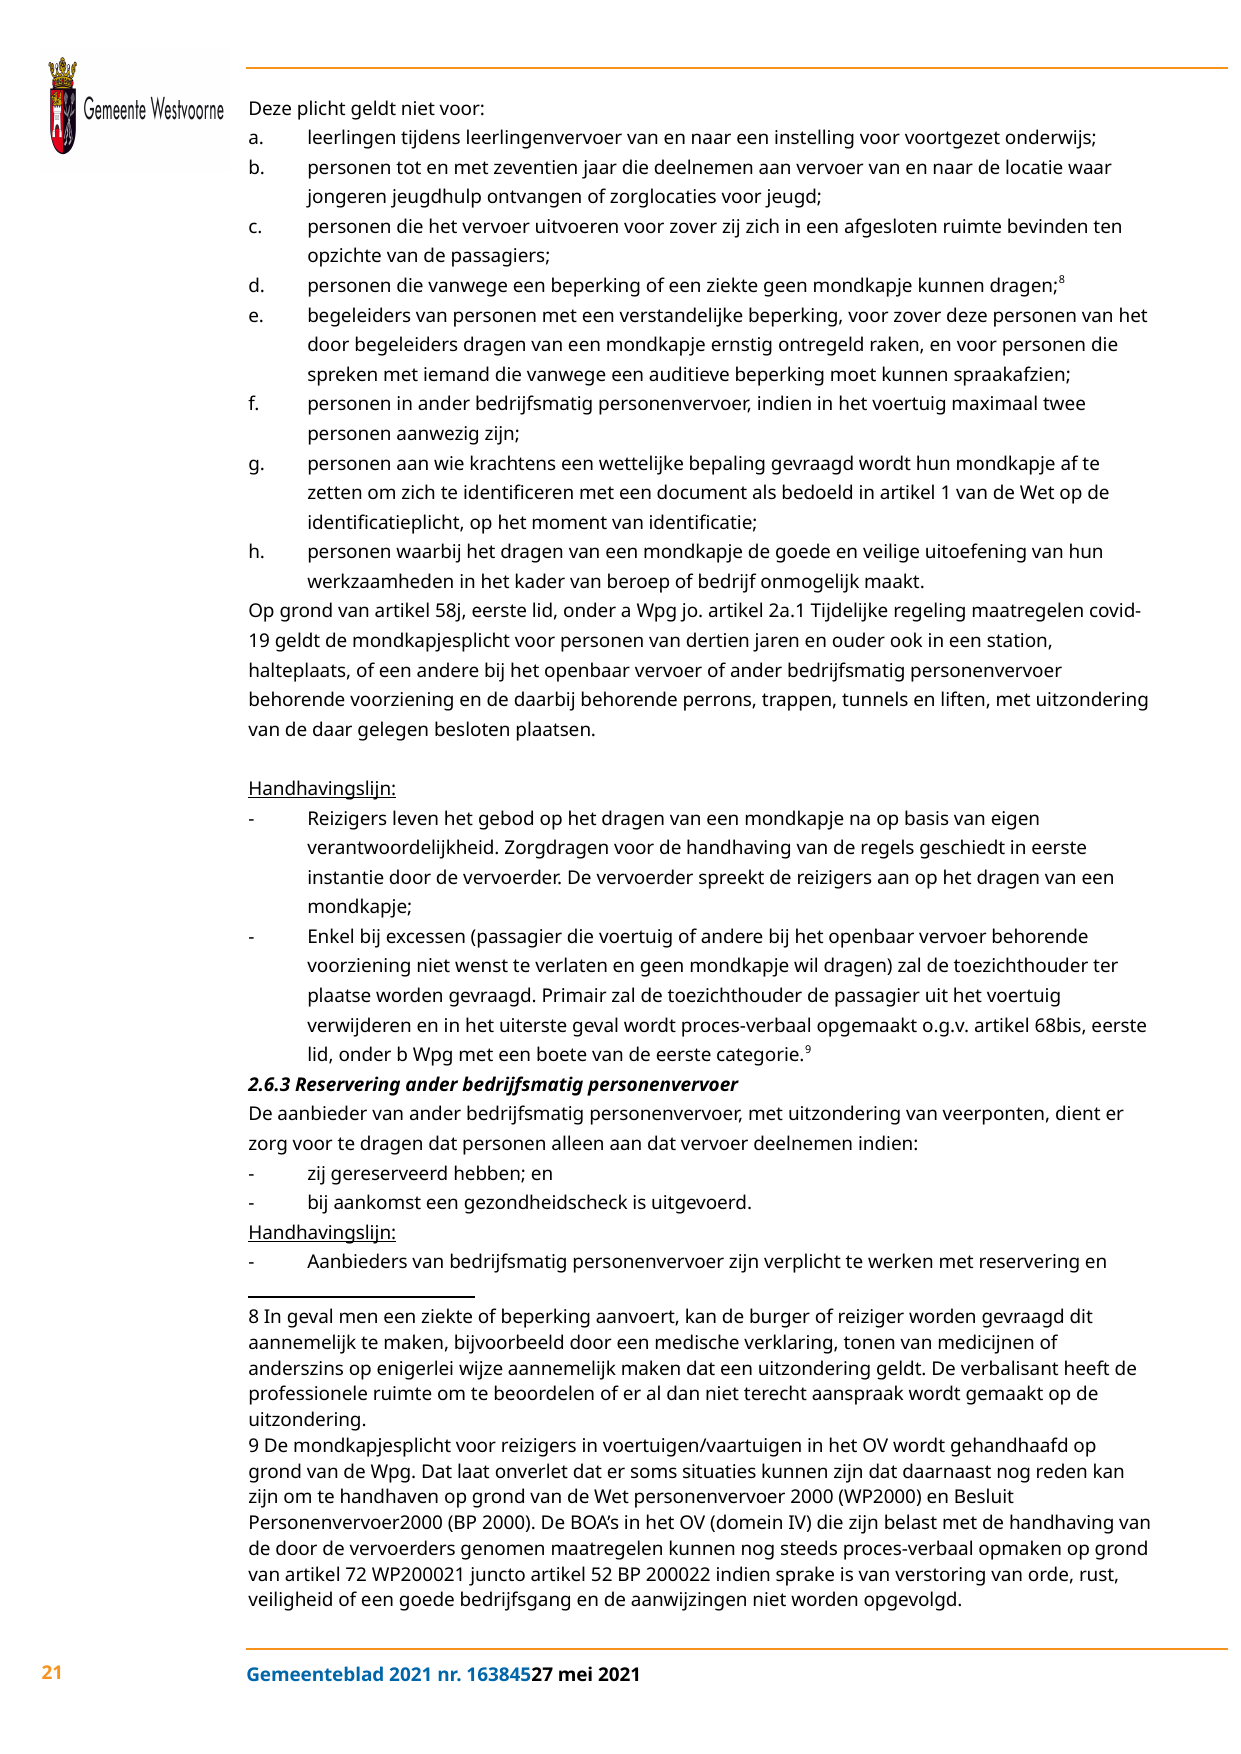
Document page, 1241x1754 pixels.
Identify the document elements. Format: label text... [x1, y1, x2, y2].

list personen die vanwege een beperking of een ziekte geen mondkapje kunnen dragen; [248, 272, 1152, 298]
list Enkel bij excessen (passagier die voertuig of andere bij het openbaar vervoer behorende voorziening niet wenst te verlaten en geen mondkapje wil dragen) zal de toezichthouder ter plaatse worden gevraagd. Primair zal de toezichthouder de passagier uit het voertuig verwijderen en in het uiterste geval wordt proces-verbaal opgemaakt o.g.v. artikel 68bis, eerste lid, onder b Wpg met een boete van de eerste categorie. [248, 923, 1152, 1067]
list leerlingen tijdens leerlingenvervoer van en naar een instelling voor voortgezet onderwijs; [248, 124, 1152, 150]
picture [41, 47, 231, 172]
text Op grond van artikel 58j, eerste lid, onder a Wpg jo. artikel 2a.1 Tijdelijke regeling maatregelen covid-19 geldt de mondkapjesplicht voor personen van dertien jaren en ouder ook in een station, halteplaats, of een andere bij het openbaar vervoer of ander bedrijfsmatig personenvervoer behorende voorziening en de daarbij behorende perrons, trappen, tunnels en liften, met uitzondering van de daar gelegen besloten plaatsen. [248, 598, 1152, 742]
text Handhavingslijn: [248, 775, 1152, 801]
list In geval men een ziekte of beperking aanvoert, kan de burger of reiziger worden gevraagd dit aannemelijk te maken, bijvoorbeeld door een medische verklaring, tonen van medicijnen of anderszins op enigerlei wijze aannemelijk maken dat een uitzondering geldt. De verbalisant heeft de professionele ruimte om te beoordelen of er al dan niet terecht aanspraak wordt gemaakt op de uitzondering. [248, 1303, 1152, 1432]
list personen die het vervoer uitvoeren voor zover zij zich in een afgesloten ruimte bevinden ten opzichte van de passagiers; [248, 213, 1152, 268]
text Deze plicht geldt niet voor: [248, 95, 1152, 121]
list begeleiders van personen met een verstandelijke beperking, voor zover deze personen van het door begeleiders dragen van een mondkapje ernstig ontregeld raken, en voor personen die spreken met iemand die vanwege een auditieve beperking moet kunnen spraakafzien; [248, 302, 1152, 387]
text De aanbieder van ander bedrijfsmatig personenvervoer, met uitzondering van veerponten, dient er zorg voor te dragen dat personen alleen aan dat vervoer deelnemen indien: [248, 1101, 1152, 1156]
list Reizigers leven het gebod op het dragen van een mondkapje na op basis van eigen verantwoordelijkheid. Zorgdragen voor de handhaving van de regels geschiedt in eerste instantie door de vervoerder. De vervoerder spreekt de reizigers aan op het dragen van een mondkapje; [248, 805, 1152, 919]
text Handhavingslijn: [248, 1219, 1152, 1245]
list De mondkapjesplicht voor reizigers in voertuigen/vaartuigen in het OV wordt gehandhaafd op grond van de Wpg. Dat laat onverlet dat er soms situaties kunnen zijn dat daarnaast nog reden kan zijn om te handhaven op grond van de Wet personenvervoer 2000 (WP2000) en Besluit Personenvervoer2000 (BP 2000). De BOA’s in het OV (domein IV) die zijn belast met de handhaving van de door de vervoerders genomen maatregelen kunnen nog steeds proces-verbaal opmaken op grond van artikel 72 WP200021 juncto artikel 52 BP 200022 indien sprake is van verstoring van orde, rust, veiligheid of een goede bedrijfsgang en de aanwijzingen niet worden opgevolgd. [248, 1432, 1152, 1612]
list personen aan wie krachtens een wettelijke bepaling gevraagd wordt hun mondkapje af te zetten om zich te identificeren met een document als bedoeld in artikel 1 van de Wet op de identificatieplicht, op het moment van identificatie; [248, 450, 1152, 535]
list personen waarbij het dragen van een mondkapje de goede en veilige uitoefening van hun werkzaamheden in het kader van beroep of bedrijf onmogelijk maakt. [248, 538, 1152, 594]
text 2.6.3 Reservering ander bedrijfsmatig personenvervoer [248, 1071, 1152, 1097]
list bij aankomst een gezondheidscheck is uitgevoerd. [248, 1189, 1152, 1215]
list Aanbieders van bedrijfsmatig personenvervoer zijn verplicht te werken met reservering en [248, 1248, 1152, 1274]
list zij gereserveerd hebben; en [248, 1160, 1152, 1186]
list personen tot en met zeventien jaar die deelnemen aan vervoer van en naar de locatie waar jongeren jeugdhulp ontvangen of zorglocaties voor jeugd; [248, 154, 1152, 209]
list personen in ander bedrijfsmatig personenvervoer, indien in het voertuig maximaal twee personen aanwezig zijn; [248, 391, 1152, 446]
